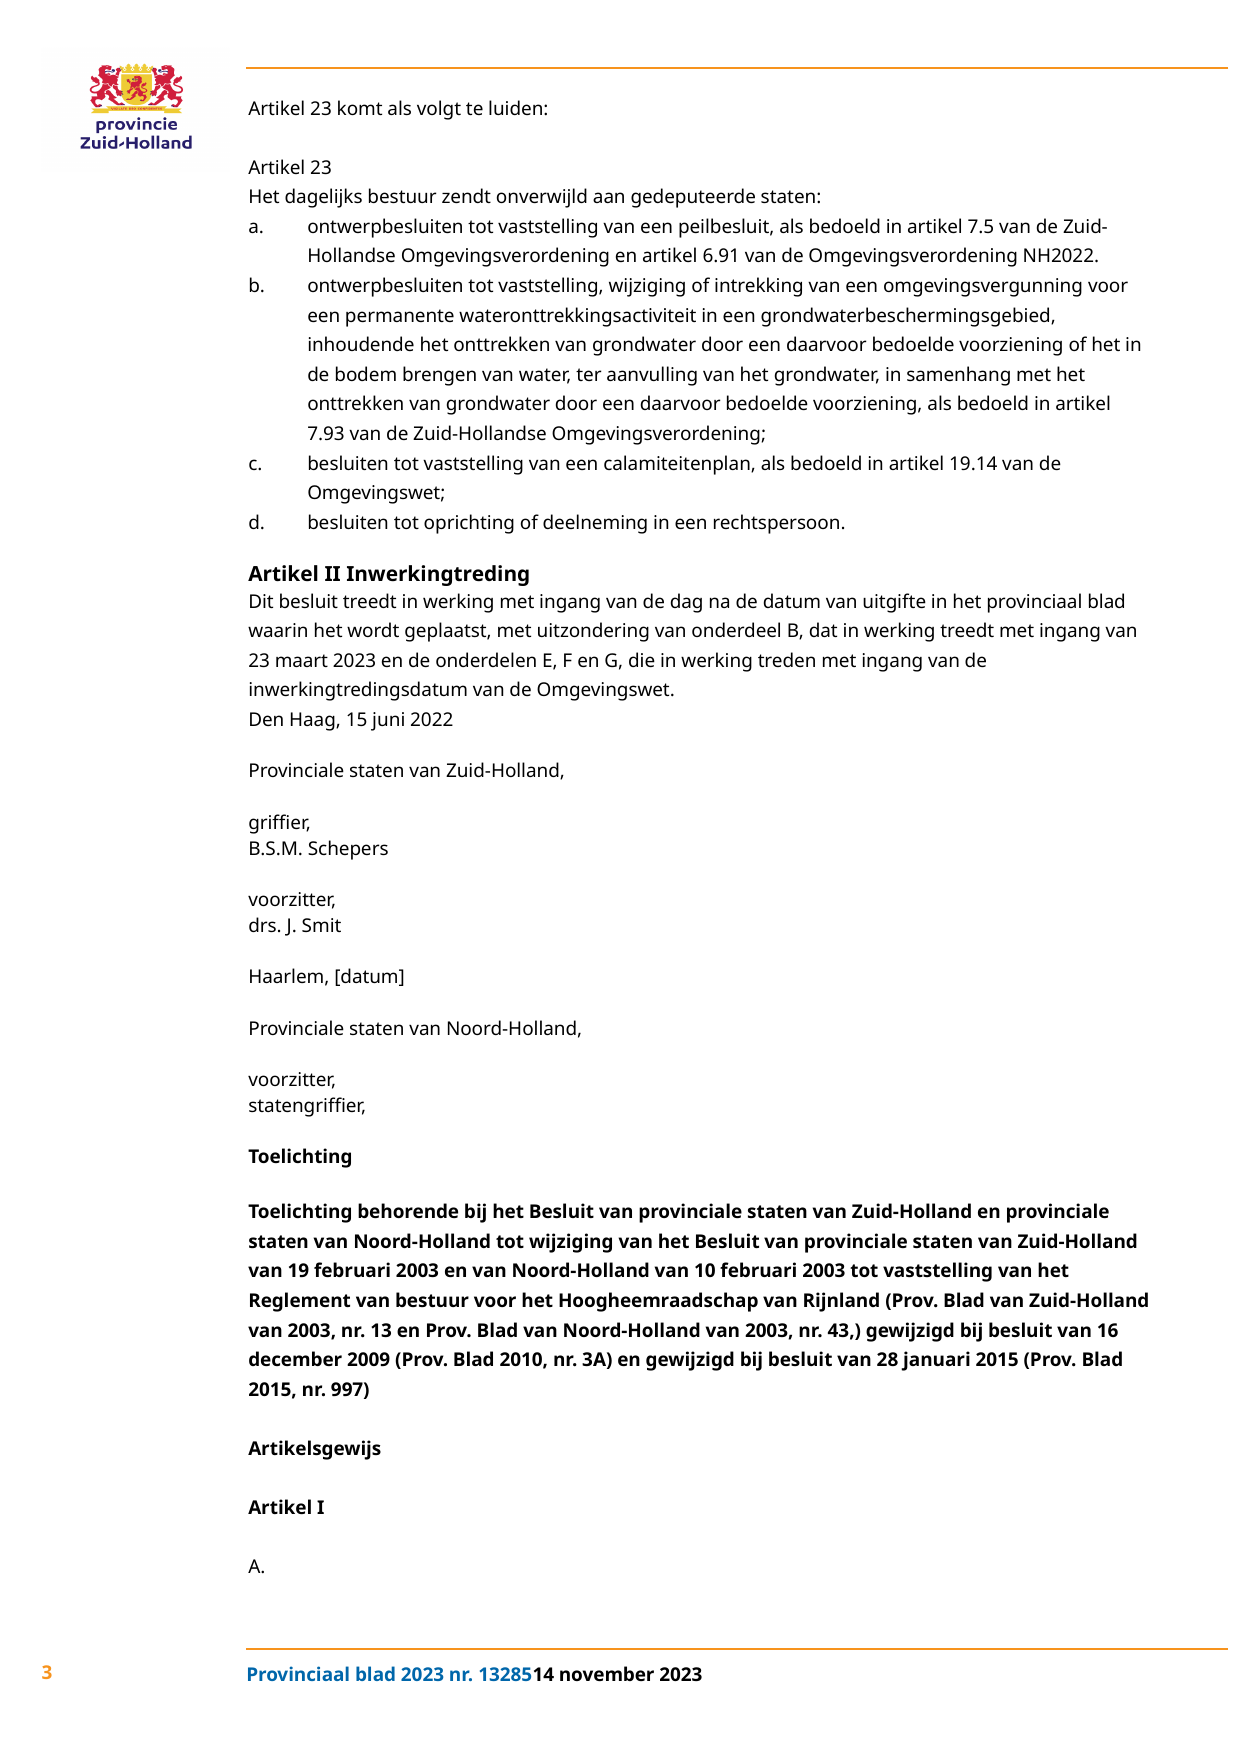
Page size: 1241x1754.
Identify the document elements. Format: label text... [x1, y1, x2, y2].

text Provinciale staten van Noord-Holland, [248, 1015, 1152, 1041]
text B.S.M. Schepers [248, 835, 1152, 861]
text griffier, [248, 809, 1152, 835]
text Toelichting [248, 1143, 1152, 1169]
text statengriffier, [248, 1092, 1152, 1118]
text Artikel II Inwerkingtreding [248, 559, 1152, 588]
list ontwerpbesluiten tot vaststelling, wijziging of intrekking van een omgevingsvergunning voor een permanente wateronttrekkingsactiviteit in een grondwaterbeschermingsgebied, inhoudende het onttrekken van grondwater door een daarvoor bedoelde voorziening of het in de bodem brengen van water, ter aanvulling van het grondwater, in samenhang met het onttrekken van grondwater door een daarvoor bedoelde voorziening, als bedoeld in artikel 7.93 van de Zuid-Hollandse Omgevingsverordening; [248, 272, 1152, 446]
list besluiten tot oprichting of deelneming in een rechtspersoon. [248, 509, 1152, 535]
text Den Haag, 15 juni 2022 [248, 706, 1152, 732]
text Provinciale staten van Zuid-Holland, [248, 758, 1152, 783]
list ontwerpbesluiten tot vaststelling van een peilbesluit, als bedoeld in artikel 7.5 van de Zuid-Hollandse Omgevingsverordening en artikel 6.91 van de Omgevingsverordening NH2022. [248, 213, 1152, 268]
text Artikel I [248, 1494, 1152, 1520]
text Artikel 23 [248, 154, 1152, 180]
text Het dagelijks bestuur zendt onverwijld aan gedeputeerde staten: [248, 183, 1152, 209]
text Toelichting behorende bij het Besluit van provinciale staten van Zuid-Holland en provinciale staten van Noord-Holland tot wijziging van het Besluit van provinciale staten van Zuid-Holland van 19 februari 2003 en van Noord-Holland van 10 februari 2003 tot vaststelling van het Reglement van bestuur voor het Hoogheemraadschap van Rijnland (Prov. Blad van Zuid-Holland van 2003, nr. 13 en Prov. Blad van Noord-Holland van 2003, nr. 43,) gewijzigd bij besluit van 16 december 2009 (Prov. Blad 2010, nr. 3A) en gewijzigd bij besluit van 28 januari 2015 (Prov. Blad 2015, nr. 997) [248, 1198, 1152, 1402]
text voorzitter, [248, 1066, 1152, 1092]
picture [41, 47, 231, 172]
text voorzitter, [248, 886, 1152, 912]
list besluiten tot vaststelling van een calamiteitenplan, als bedoeld in artikel 19.14 van de Omgevingswet; [248, 450, 1152, 505]
text Artikelsgewijs [248, 1435, 1152, 1461]
text Artikel 23 komt als volgt te luiden: [248, 95, 1152, 121]
text Haarlem, [datum] [248, 963, 1152, 989]
text drs. J. Smit [248, 912, 1152, 938]
text Dit besluit treedt in werking met ingang van de dag na de datum van uitgifte in het provinciaal blad waarin het wordt geplaatst, met uitzondering van onderdeel B, dat in werking treedt met ingang van 23 maart 2023 en de onderdelen E, F en G, die in werking treden met ingang van de inwerkingtredingsdatum van de Omgevingswet. [248, 588, 1152, 702]
text A. [248, 1553, 1152, 1579]
